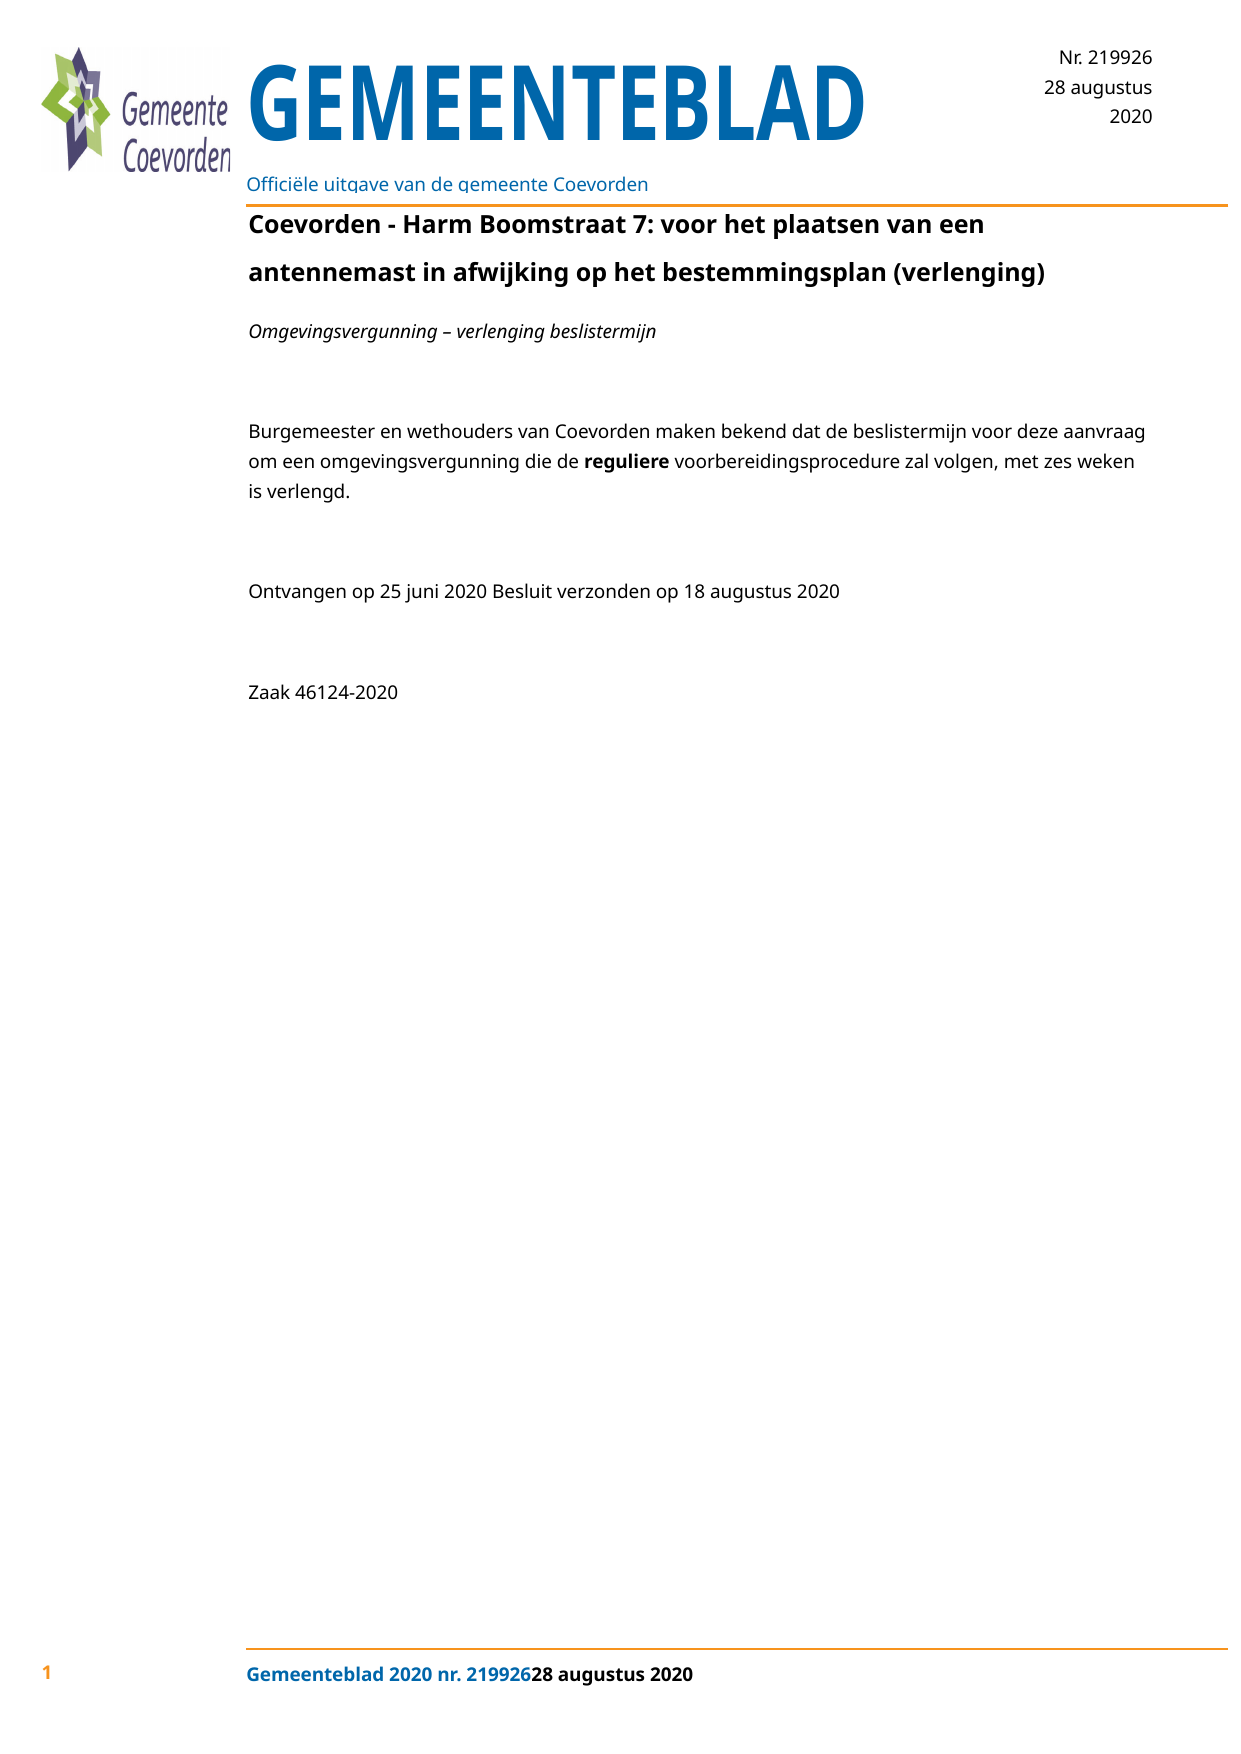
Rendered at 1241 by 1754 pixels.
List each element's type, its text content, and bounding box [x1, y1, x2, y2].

text Burgemeester en wethouders van Coevorden maken bekend dat de beslistermijn voor deze aanvraag om een omgevingsvergunning die de reguliere voorbereidingsprocedure zal volgen, met zes weken is verlengd. [248, 419, 1152, 504]
text Zaak 46124-2020 [248, 679, 1152, 705]
text Coevorden - Harm Boomstraat 7: voor het plaatsen van een antennemast in afwijking op het bestemmingsplan (verlenging) [248, 207, 1152, 288]
picture [41, 47, 231, 172]
text Ontvangen op 25 juni 2020 Besluit verzonden op 18 augustus 2020 [248, 579, 1152, 604]
text Omgevingsvergunning – verlenging beslistermijn [248, 318, 1152, 344]
